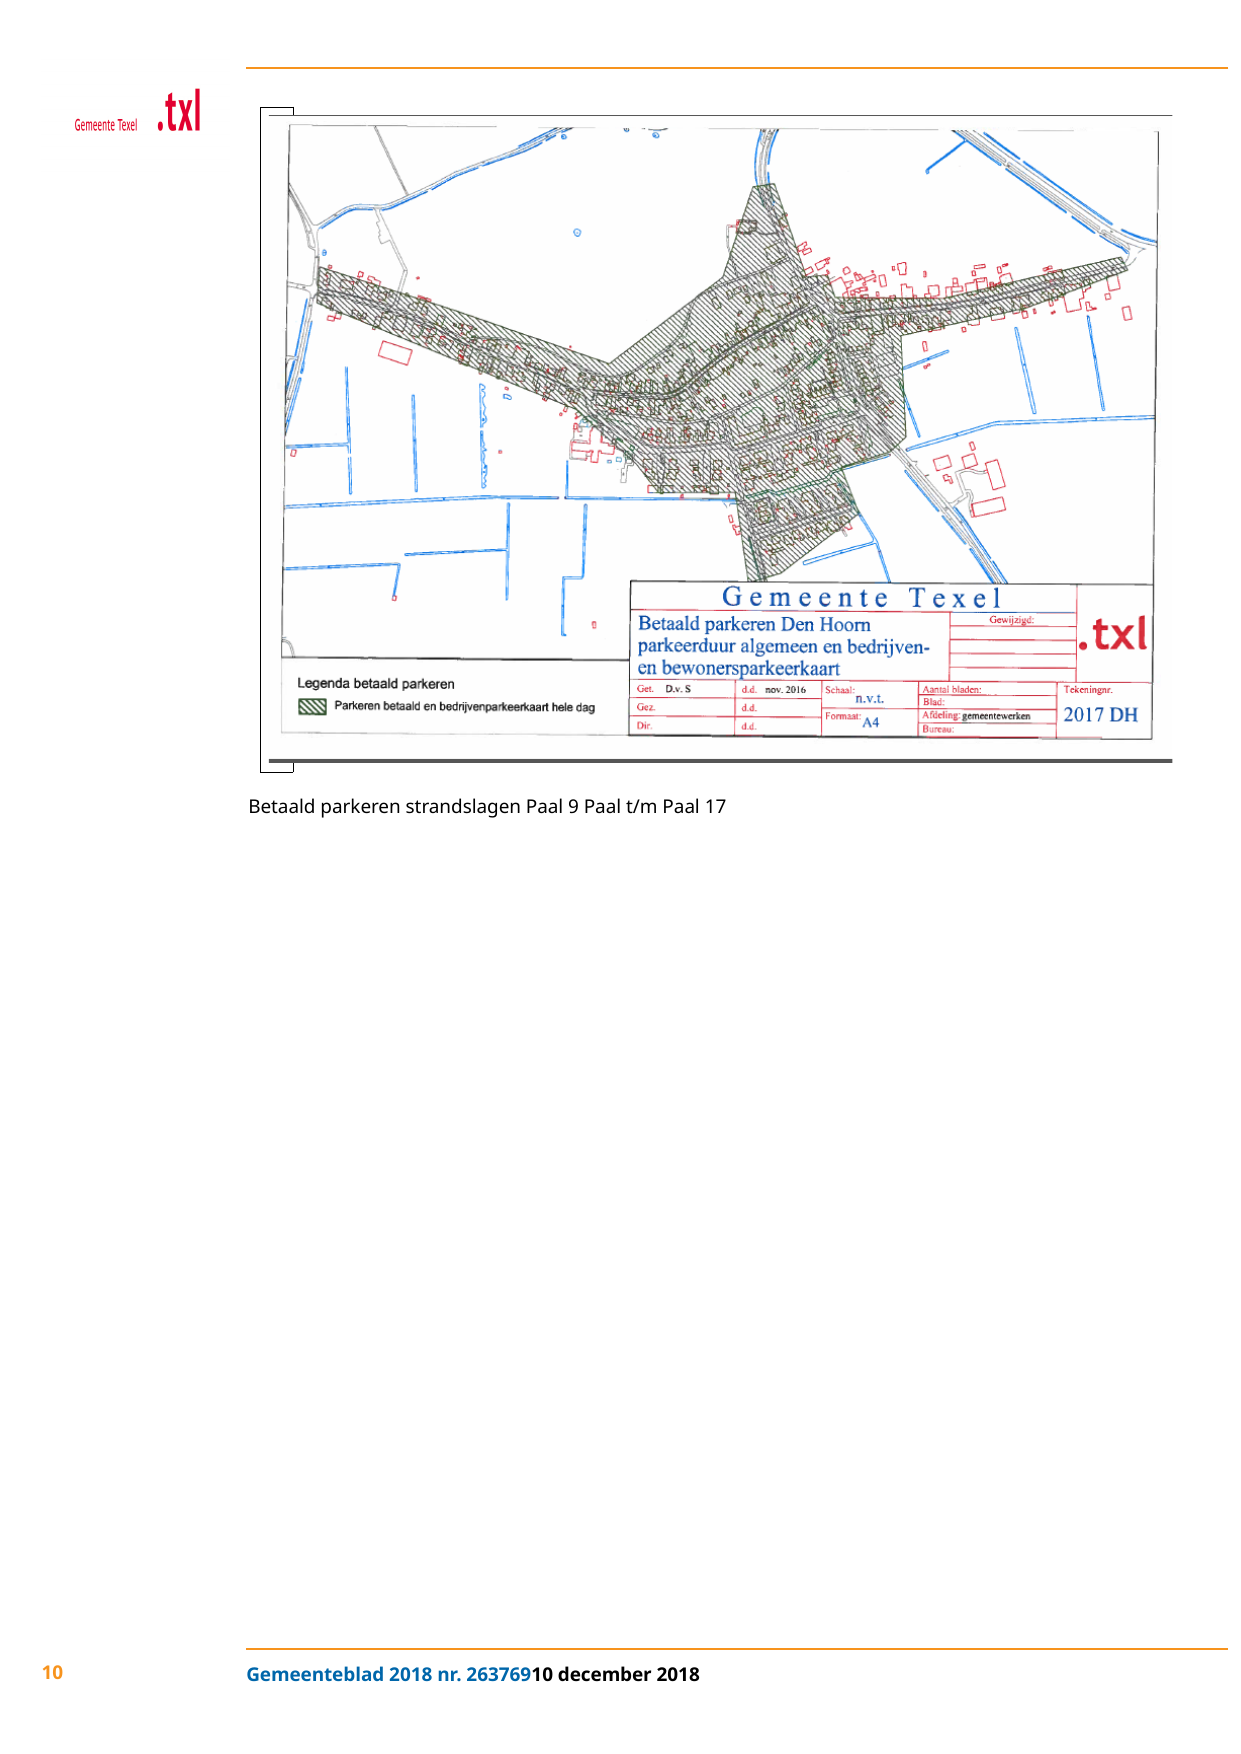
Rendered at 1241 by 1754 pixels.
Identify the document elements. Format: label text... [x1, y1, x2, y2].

picture [268, 115, 1173, 763]
text Betaald parkeren strandslagen Paal 9 Paal t/m Paal 17 [248, 793, 1152, 819]
picture [41, 47, 231, 172]
